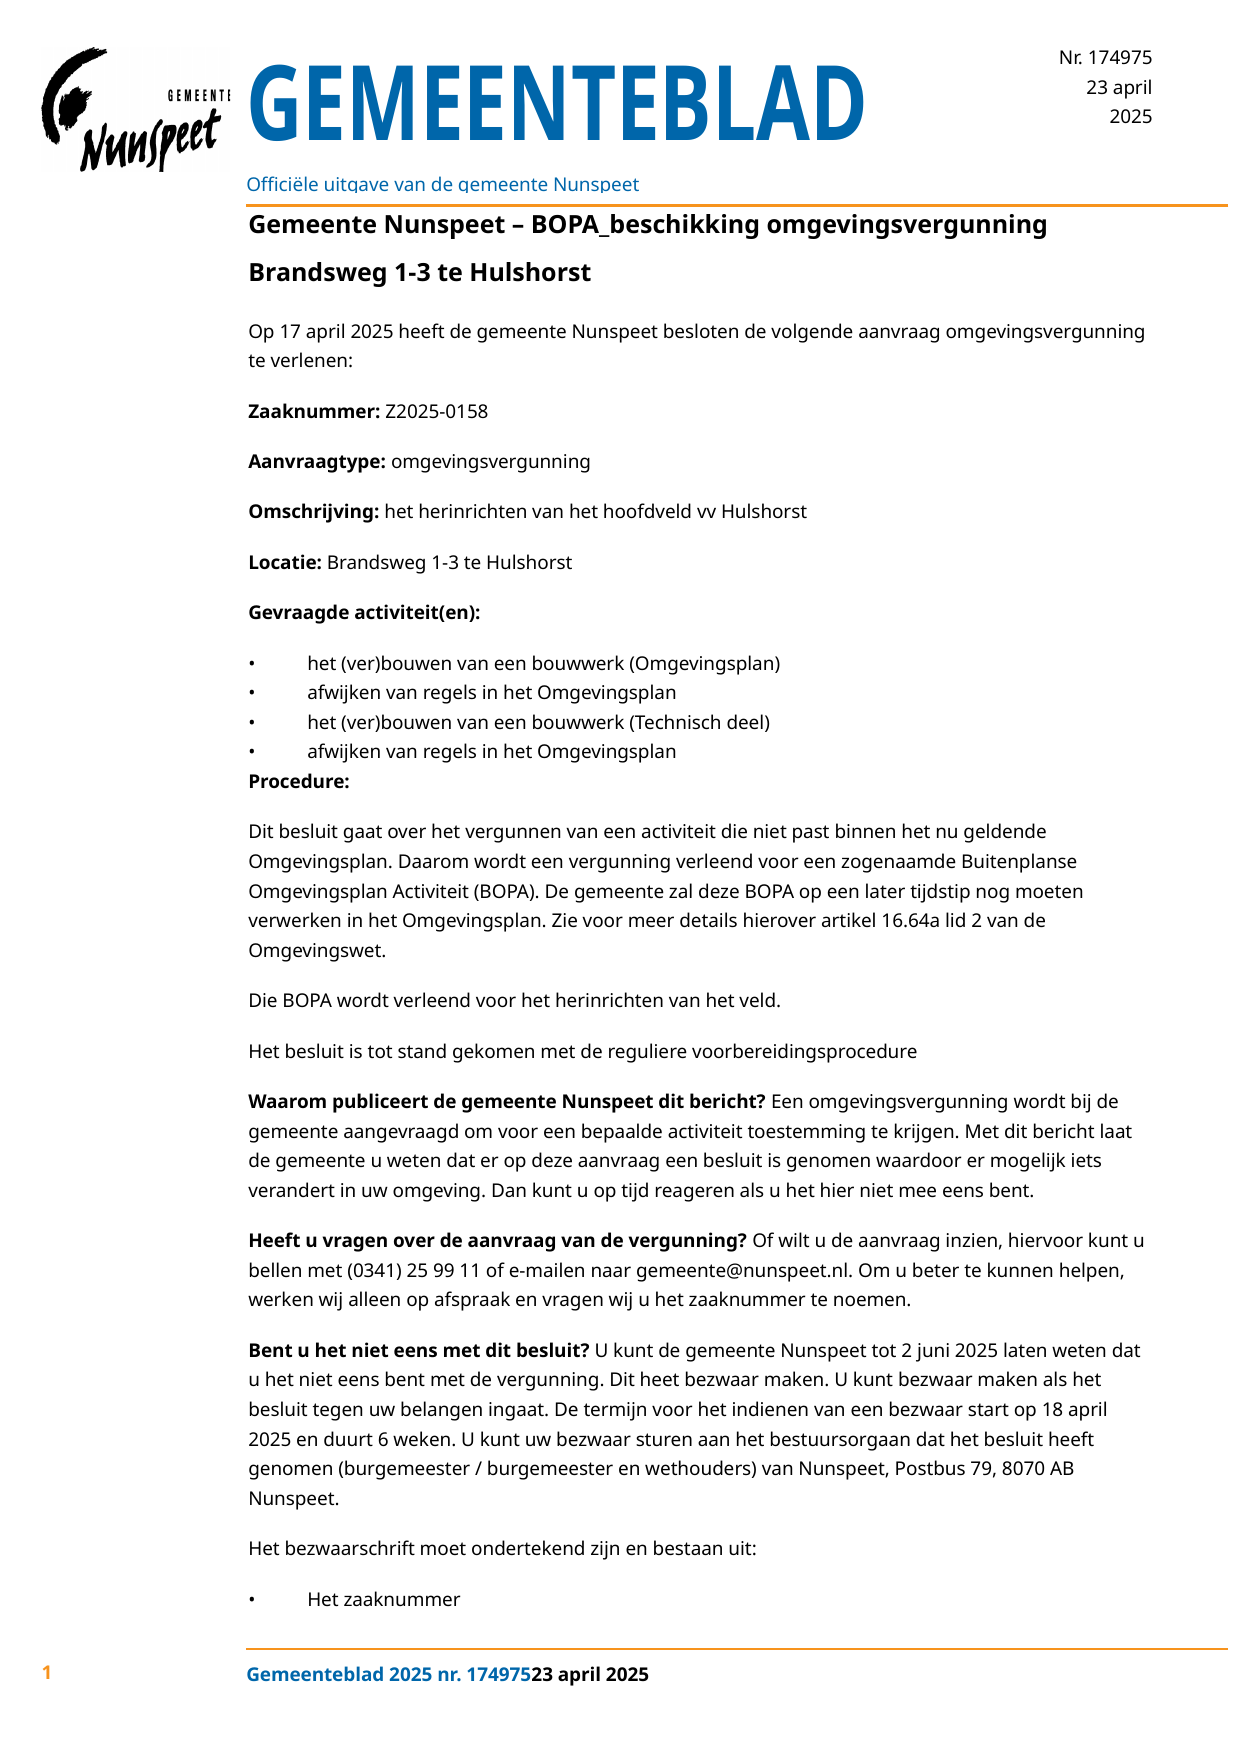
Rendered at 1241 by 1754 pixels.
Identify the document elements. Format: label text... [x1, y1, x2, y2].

text Locatie: Brandsweg 1-3 te Hulshorst [248, 549, 1152, 575]
text Bent u het niet eens met dit besluit? U kunt de gemeente Nunspeet tot 2 juni 2025 laten weten dat u het niet eens bent met de vergunning. Dit heet bezwaar maken. U kunt bezwaar maken als het besluit tegen uw belangen ingaat. De termijn voor het indienen van een bezwaar start op 18 april 2025 en duurt 6 weken. U kunt uw bezwaar sturen aan het bestuursorgaan dat het besluit heeft genomen (burgemeester / burgemeester en wethouders) van Nunspeet, Postbus 79, 8070 AB Nunspeet. [248, 1337, 1152, 1511]
text Gemeente Nunspeet – BOPA_beschikking omgevingsvergunning Brandsweg 1-3 te Hulshorst [248, 207, 1152, 288]
text Heeft u vragen over de aanvraag van de vergunning? Of wilt u de aanvraag inzien, hiervoor kunt u bellen met (0341) 25 99 11 of e-mailen naar gemeente@nunspeet.nl. Om u beter te kunnen helpen, werken wij alleen op afspraak en vragen wij u het zaaknummer te noemen. [248, 1227, 1152, 1312]
text Procedure: [248, 768, 1152, 794]
text Op 17 april 2025 heeft de gemeente Nunspeet besloten de volgende aanvraag omgevingsvergunning te verlenen: [248, 318, 1152, 373]
text Gevraagde activiteit(en): [248, 599, 1152, 625]
list Het zaaknummer [248, 1586, 1152, 1612]
text Die BOPA wordt verleend voor het herinrichten van het veld. [248, 987, 1152, 1013]
list afwijken van regels in het Omgevingsplan [248, 679, 1152, 705]
text Dit besluit gaat over het vergunnen van een activiteit die niet past binnen het nu geldende Omgevingsplan. Daarom wordt een vergunning verleend voor een zogenaamde Buitenplanse Omgevingsplan Activiteit (BOPA). De gemeente zal deze BOPA op een later tijdstip nog moeten verwerken in het Omgevingsplan. Zie voor meer details hierover artikel 16.64a lid 2 van de Omgevingswet. [248, 819, 1152, 963]
picture [41, 47, 231, 172]
text Aanvraagtype: omgevingsvergunning [248, 448, 1152, 474]
text Het besluit is tot stand gekomen met de reguliere voorbereidingsprocedure [248, 1038, 1152, 1064]
text Waarom publiceert de gemeente Nunspeet dit bericht? Een omgevingsvergunning wordt bij de gemeente aangevraagd om voor een bepaalde activiteit toestemming te krijgen. Met dit bericht laat de gemeente u weten dat er op deze aanvraag een besluit is genomen waardoor er mogelijk iets verandert in uw omgeving. Dan kunt u op tijd reageren als u het hier niet mee eens bent. [248, 1088, 1152, 1203]
text Zaaknummer: Z2025-0158 [248, 398, 1152, 424]
list het (ver)bouwen van een bouwwerk (Technisch deel) [248, 709, 1152, 735]
list het (ver)bouwen van een bouwwerk (Omgevingsplan) [248, 650, 1152, 676]
list afwijken van regels in het Omgevingsplan [248, 739, 1152, 764]
text Omschrijving: het herinrichten van het hoofdveld vv Hulshorst [248, 499, 1152, 524]
text Het bezwaarschrift moet ondertekend zijn en bestaan uit: [248, 1535, 1152, 1561]
